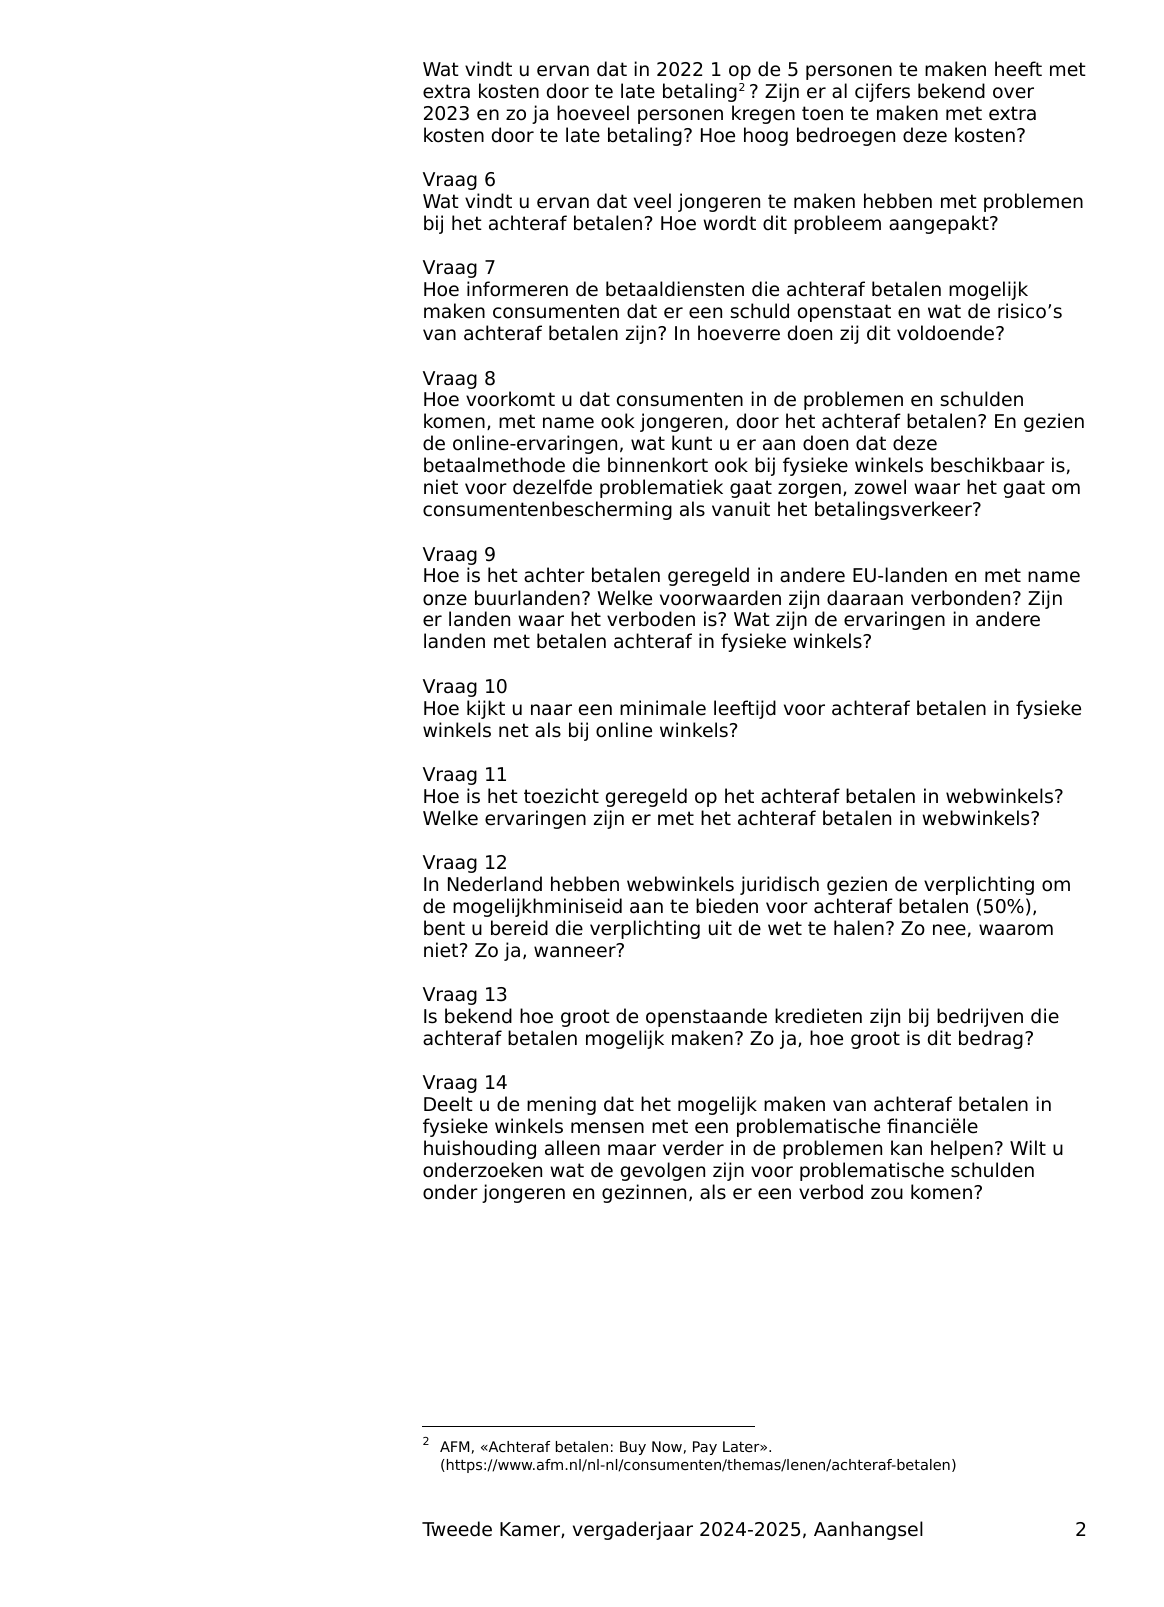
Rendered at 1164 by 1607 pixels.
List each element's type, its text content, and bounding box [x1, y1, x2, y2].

text Vraag 6 [422, 169, 1087, 191]
text AFM, «Achteraf betalen: Buy Now, Pay Later». (https://www.afm.nl/nl-nl/consumenten/themas/lenen/achteraf-betalen) [422, 1435, 1087, 1474]
text Vraag 10 [422, 676, 1087, 697]
text Vraag 13 [422, 984, 1087, 1006]
text Vraag 7 [422, 257, 1087, 279]
text Vraag 11 [422, 764, 1087, 786]
text Vraag 12 [422, 852, 1087, 874]
text Deelt u de mening dat het mogelijk maken van achteraf betalen in fysieke winkels mensen met een problematische financiële huishouding alleen maar verder in de problemen kan helpen? Wilt u onderzoeken wat de gevolgen zijn voor problematische schulden onder jongeren en gezinnen, als er een verbod zou komen? [422, 1094, 1087, 1204]
text Is bekend hoe groot de openstaande kredieten zijn bij bedrijven die achteraf betalen mogelijk maken? Zo ja, hoe groot is dit bedrag? [422, 1006, 1087, 1050]
text Vraag 14 [422, 1072, 1087, 1094]
text Wat vindt u ervan dat in 2022 1 op de 5 personen te maken heeft met extra kosten door te late betaling? Zijn er al cijfers bekend over 2023 en zo ja hoeveel personen kregen toen te maken met extra kosten door te late betaling? Hoe hoog bedroegen deze kosten? [422, 59, 1087, 147]
text Wat vindt u ervan dat veel jongeren te maken hebben met problemen bij het achteraf betalen? Hoe wordt dit probleem aangepakt? [422, 191, 1087, 235]
text Hoe informeren de betaaldiensten die achteraf betalen mogelijk maken consumenten dat er een schuld openstaat en wat de risico’s van achteraf betalen zijn? In hoeverre doen zij dit voldoende? [422, 279, 1087, 345]
text Hoe is het achter betalen geregeld in andere EU-landen en met name onze buurlanden? Welke voorwaarden zijn daaraan verbonden? Zijn er landen waar het verboden is? Wat zijn de ervaringen in andere landen met betalen achteraf in fysieke winkels? [422, 565, 1087, 653]
text Hoe is het toezicht geregeld op het achteraf betalen in webwinkels? Welke ervaringen zijn er met het achteraf betalen in webwinkels? [422, 786, 1087, 829]
text Vraag 8 [422, 367, 1087, 389]
text Vraag 9 [422, 543, 1087, 565]
text Hoe kijkt u naar een minimale leeftijd voor achteraf betalen in fysieke winkels net als bij online winkels? [422, 697, 1087, 741]
text In Nederland hebben webwinkels juridisch gezien de verplichting om de mogelijkhminiseid aan te bieden voor achteraf betalen (50%), bent u bereid die verplichting uit de wet te halen? Zo nee, waarom niet? Zo ja, wanneer? [422, 874, 1087, 962]
text Hoe voorkomt u dat consumenten in de problemen en schulden komen, met name ook jongeren, door het achteraf betalen? En gezien de online-ervaringen, wat kunt u er aan doen dat deze betaalmethode die binnenkort ook bij fysieke winkels beschikbaar is, niet voor dezelfde problematiek gaat zorgen, zowel waar het gaat om consumentenbescherming als vanuit het betalingsverkeer? [422, 389, 1087, 521]
